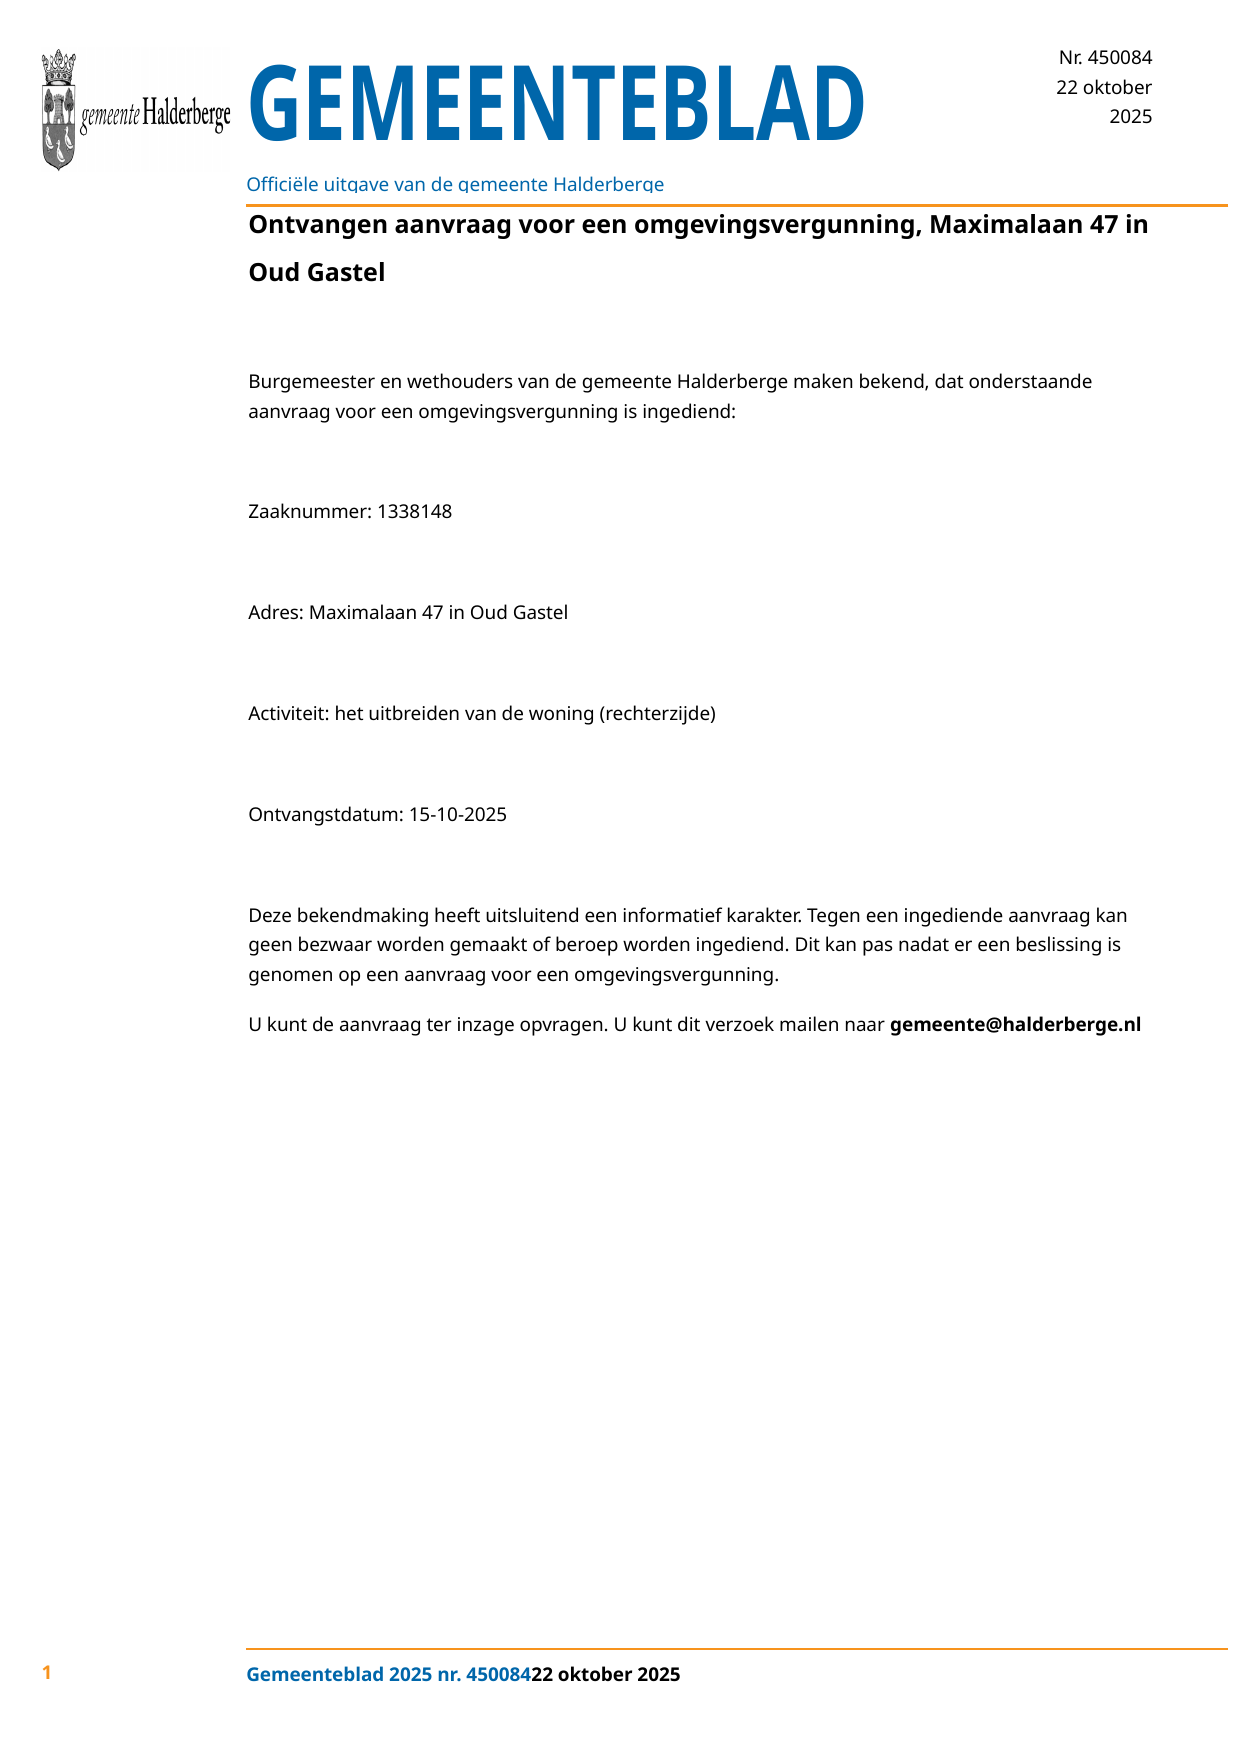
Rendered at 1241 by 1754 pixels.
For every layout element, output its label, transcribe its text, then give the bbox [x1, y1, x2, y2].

text Activiteit: het uitbreiden van de woning (rechterzijde) [248, 700, 1152, 726]
text Adres: Maximalaan 47 in Oud Gastel [248, 599, 1152, 625]
text Zaaknummer: 1338148 [248, 499, 1152, 524]
text Ontvangen aanvraag voor een omgevingsvergunning, Maximalaan 47 in Oud Gastel [248, 207, 1152, 288]
text Deze bekendmaking heeft uitsluitend een informatief karakter. Tegen een ingediende aanvraag kan geen bezwaar worden gemaakt of beroep worden ingediend. Dit kan pas nadat er een beslissing is genomen op een aanvraag voor een omgevingsvergunning. [248, 902, 1152, 987]
text Ontvangstdatum: 15-10-2025 [248, 801, 1152, 827]
text U kunt de aanvraag ter inzage opvragen. U kunt dit verzoek mailen naar gemeente@halderberge.nl [248, 1012, 1152, 1037]
text Burgemeester en wethouders van de gemeente Halderberge maken bekend, dat onderstaande aanvraag voor een omgevingsvergunning is ingediend: [248, 368, 1152, 424]
picture [41, 47, 231, 172]
